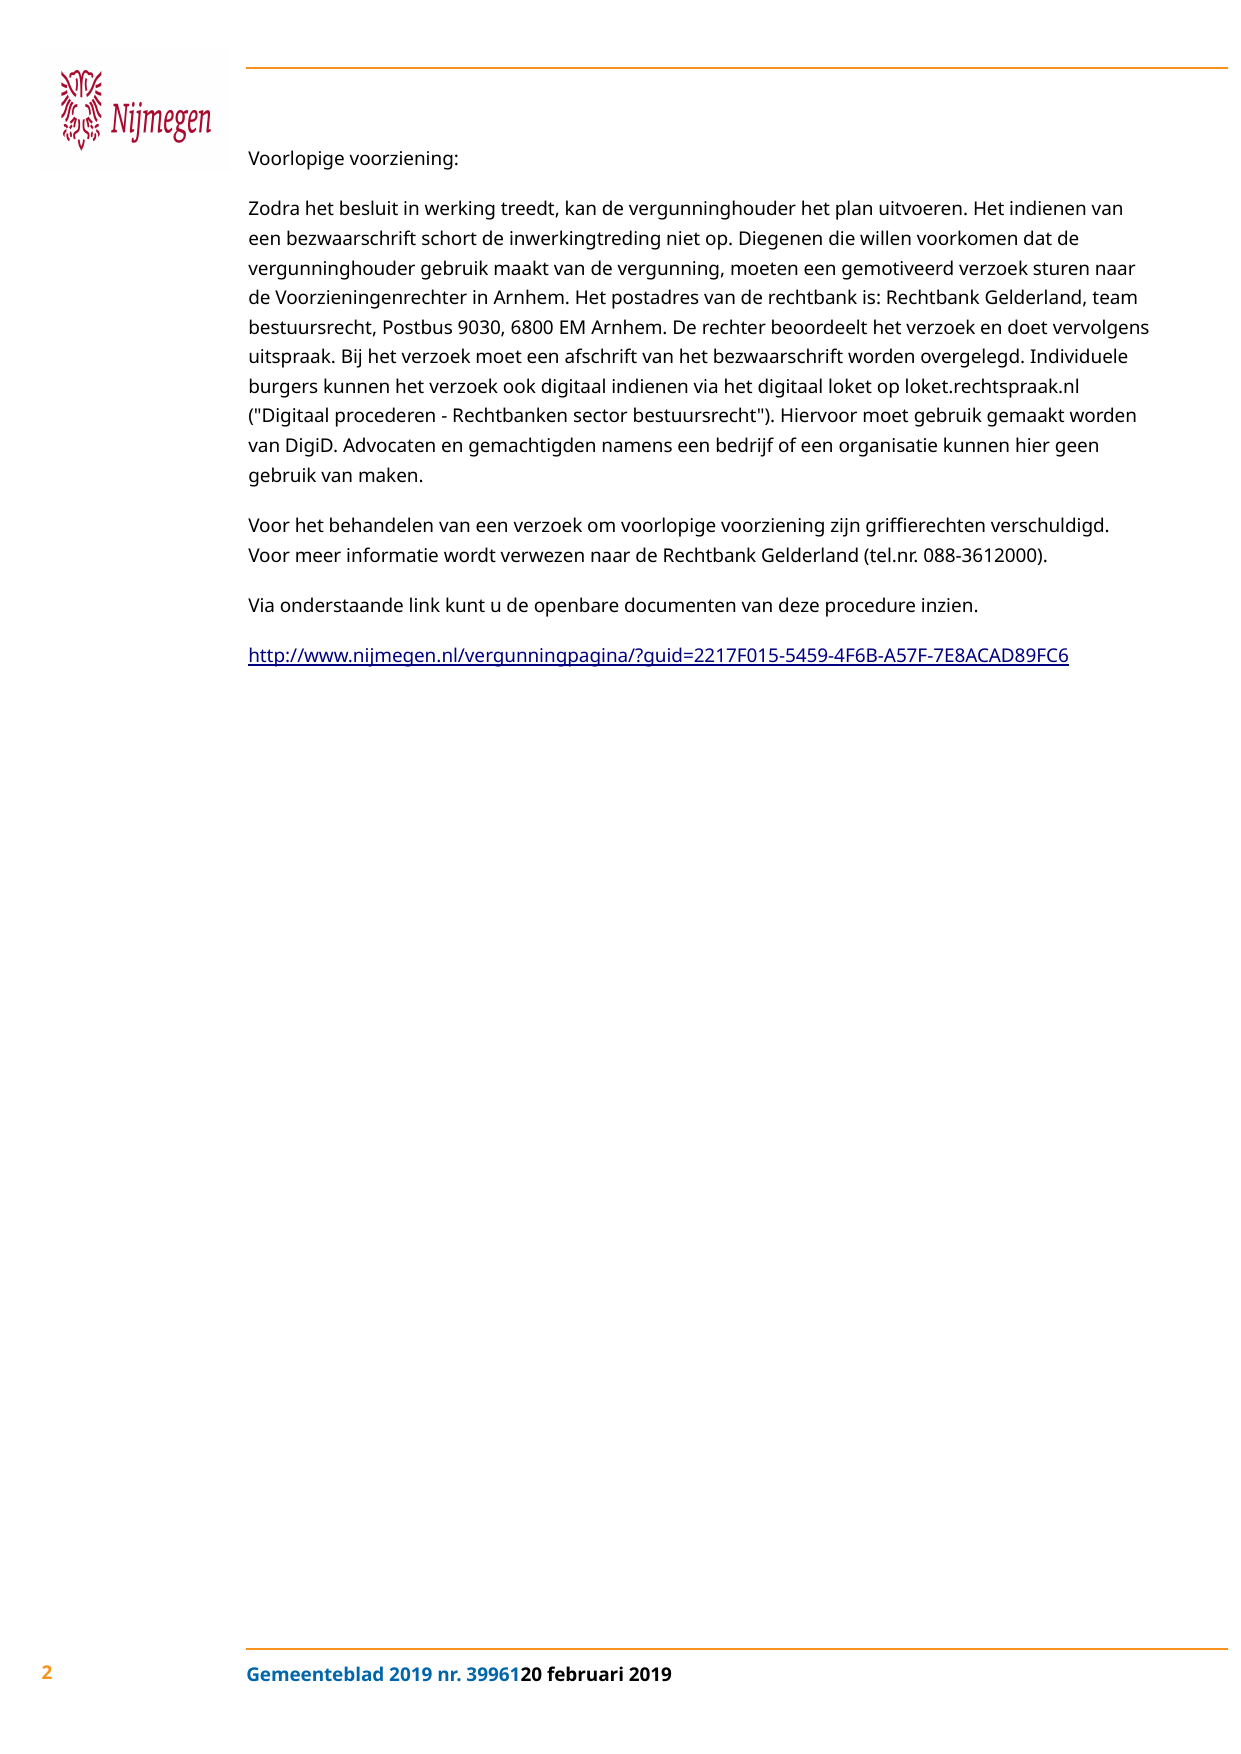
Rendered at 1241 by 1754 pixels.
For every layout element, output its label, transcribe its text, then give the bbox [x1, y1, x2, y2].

text Via onderstaande link kunt u de openbare documenten van deze procedure inzien. [248, 592, 1152, 618]
text Voorlopige voorziening: [248, 145, 1152, 171]
text Voor het behandelen van een verzoek om voorlopige voorziening zijn griffierechten verschuldigd. Voor meer informatie wordt verwezen naar de Rechtbank Gelderland (tel.nr. 088-3612000). [248, 512, 1152, 568]
text http://www.nijmegen.nl/vergunningpagina/?guid=2217F015-5459-4F6B-A57F-7E8ACAD89FC6 [248, 643, 1152, 668]
picture [41, 47, 231, 172]
text Zodra het besluit in werking treedt, kan de vergunninghouder het plan uitvoeren. Het indienen van een bezwaarschrift schort de inwerkingtreding niet op. Diegenen die willen voorkomen dat de vergunninghouder gebruik maakt van de vergunning, moeten een gemotiveerd verzoek sturen naar de Voorzieningenrechter in Arnhem. Het postadres van de rechtbank is: Rechtbank Gelderland, team bestuursrecht, Postbus 9030, 6800 EM Arnhem. De rechter beoordeelt het verzoek en doet vervolgens uitspraak. Bij het verzoek moet een afschrift van het bezwaarschrift worden overgelegd. Individuele burgers kunnen het verzoek ook digitaal indienen via het digitaal loket op loket.rechtspraak.nl ("Digitaal procederen - Rechtbanken sector bestuursrecht"). Hiervoor moet gebruik gemaakt worden van DigiD. Advocaten en gemachtigden namens een bedrijf of een organisatie kunnen hier geen gebruik van maken. [248, 196, 1152, 488]
